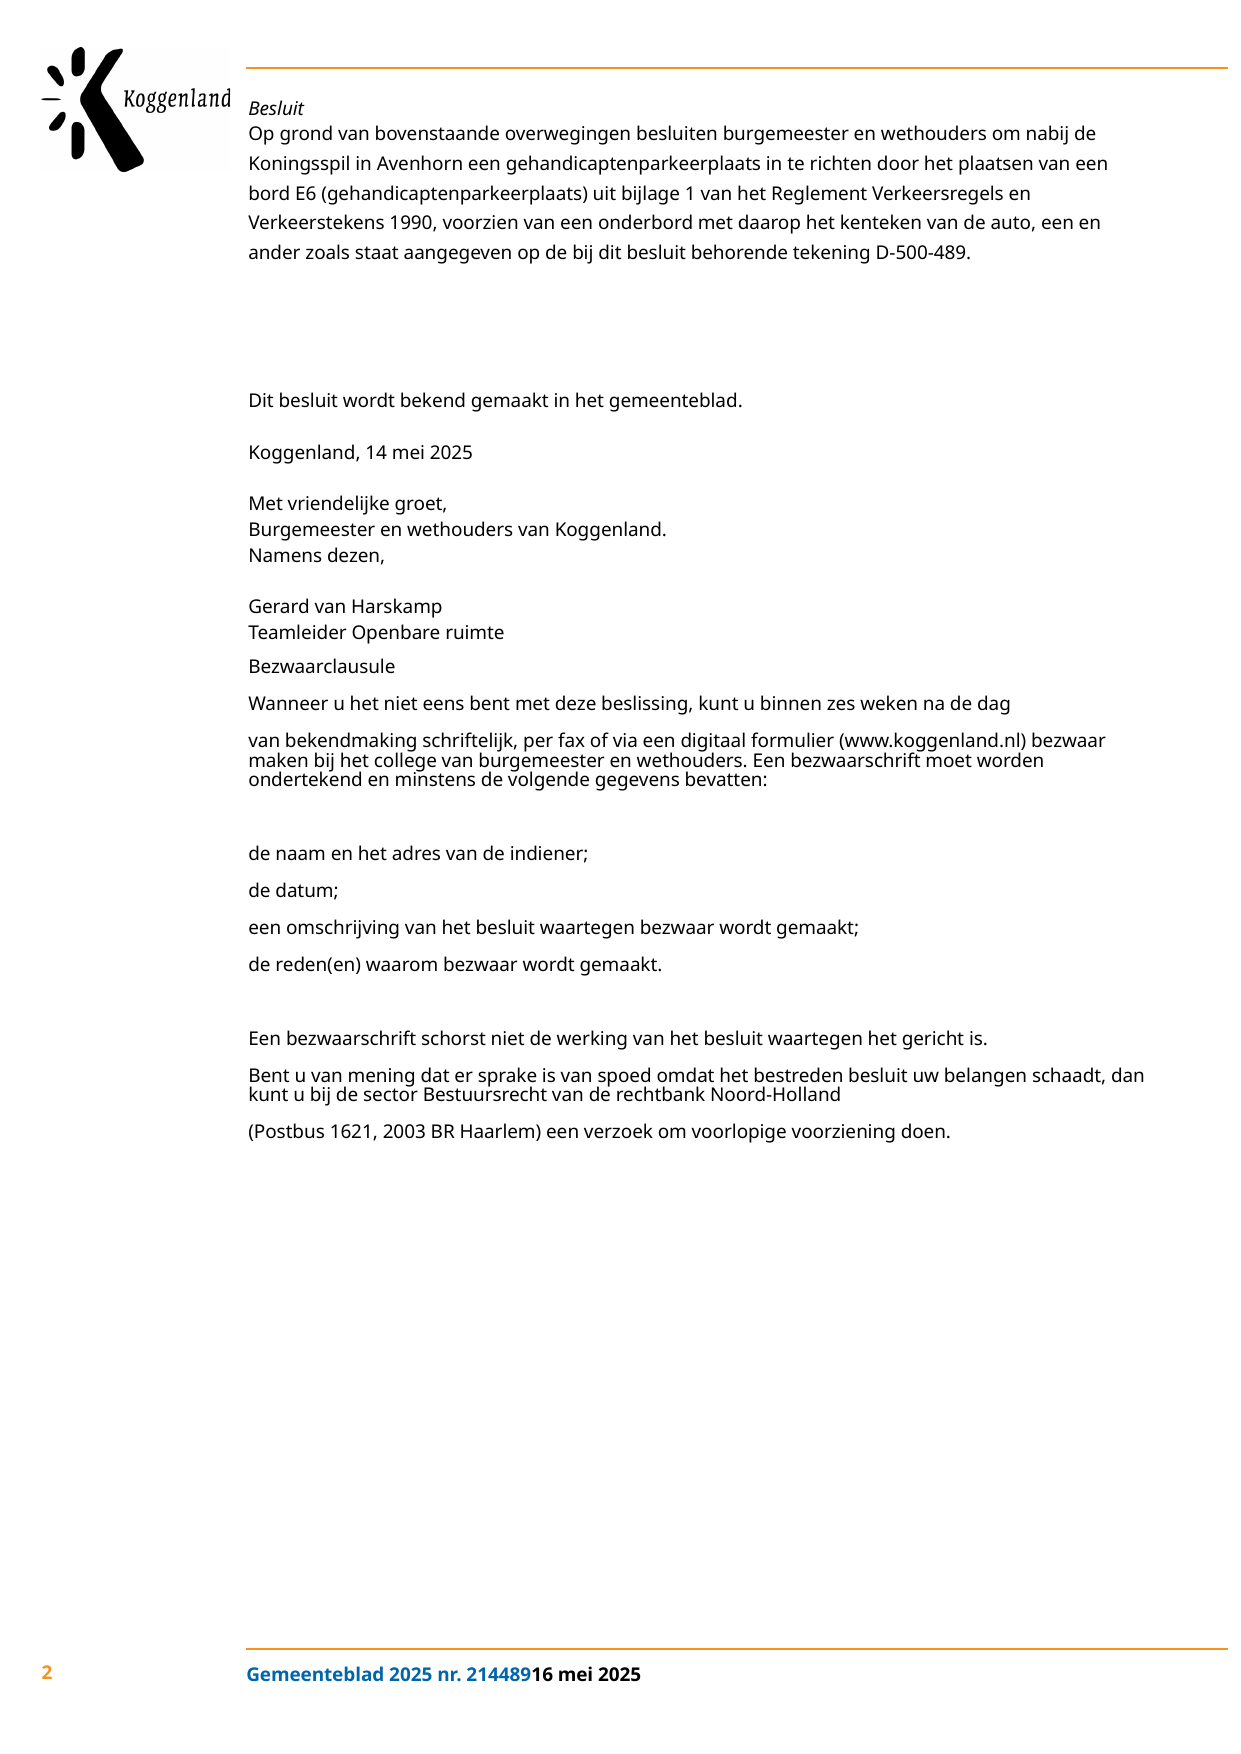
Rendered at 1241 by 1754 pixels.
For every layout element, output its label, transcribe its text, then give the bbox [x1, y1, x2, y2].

text Wanneer u het niet eens bent met deze beslissing, kunt u binnen zes weken na de dag [248, 695, 1152, 715]
text Namens dezen, [248, 542, 1152, 568]
text de reden(en) waarom bezwaar wordt gemaakt. [248, 956, 1152, 975]
text Besluit [248, 95, 1152, 121]
text Teamleider Openbare ruimte [248, 619, 1152, 645]
text Bent u van mening dat er sprake is van spoed omdat het bestreden besluit uw belangen schaadt, dan kunt u bij de sector Bestuursrecht van de rechtbank Noord-Holland [248, 1067, 1152, 1105]
text Op grond van bovenstaande overwegingen besluiten burgemeester en wethouders om nabij de Koningsspil in Avenhorn een gehandicaptenparkeerplaats in te richten door het plaatsen van een bord E6 (gehandicaptenparkeerplaats) uit bijlage 1 van het Reglement Verkeersregels en Verkeerstekens 1990, voorzien van een onderbord met daarop het kenteken van de auto, een en ander zoals staat aangegeven op de bij dit besluit behorende tekening D-500-489. [248, 121, 1152, 264]
picture [41, 47, 231, 172]
text Gerard van Harskamp [248, 593, 1152, 619]
text (Postbus 1621, 2003 BR Haarlem) een verzoek om voorlopige voorziening doen. [248, 1123, 1152, 1142]
text de datum; [248, 882, 1152, 901]
text Een bezwaarschrift schorst niet de werking van het besluit waartegen het gericht is. [248, 1030, 1152, 1049]
text Koggenland, 14 mei 2025 [248, 439, 1152, 465]
text Met vriendelijke groet, [248, 490, 1152, 516]
text de naam en het adres van de indiener; [248, 845, 1152, 864]
text van bekendmaking schriftelijk, per fax of via een digitaal formulier (www.koggenland.nl) bezwaar maken bij het college van burgemeester en wethouders. Een bezwaarschrift moet worden ondertekend en minstens de volgende gegevens bevatten: [248, 732, 1152, 790]
text Burgemeester en wethouders van Koggenland. [248, 516, 1152, 542]
text Dit besluit wordt bekend gemaakt in het gemeenteblad. [248, 387, 1152, 413]
text een omschrijving van het besluit waartegen bezwaar wordt gemaakt; [248, 919, 1152, 938]
text Bezwaarclausule [248, 658, 1152, 678]
